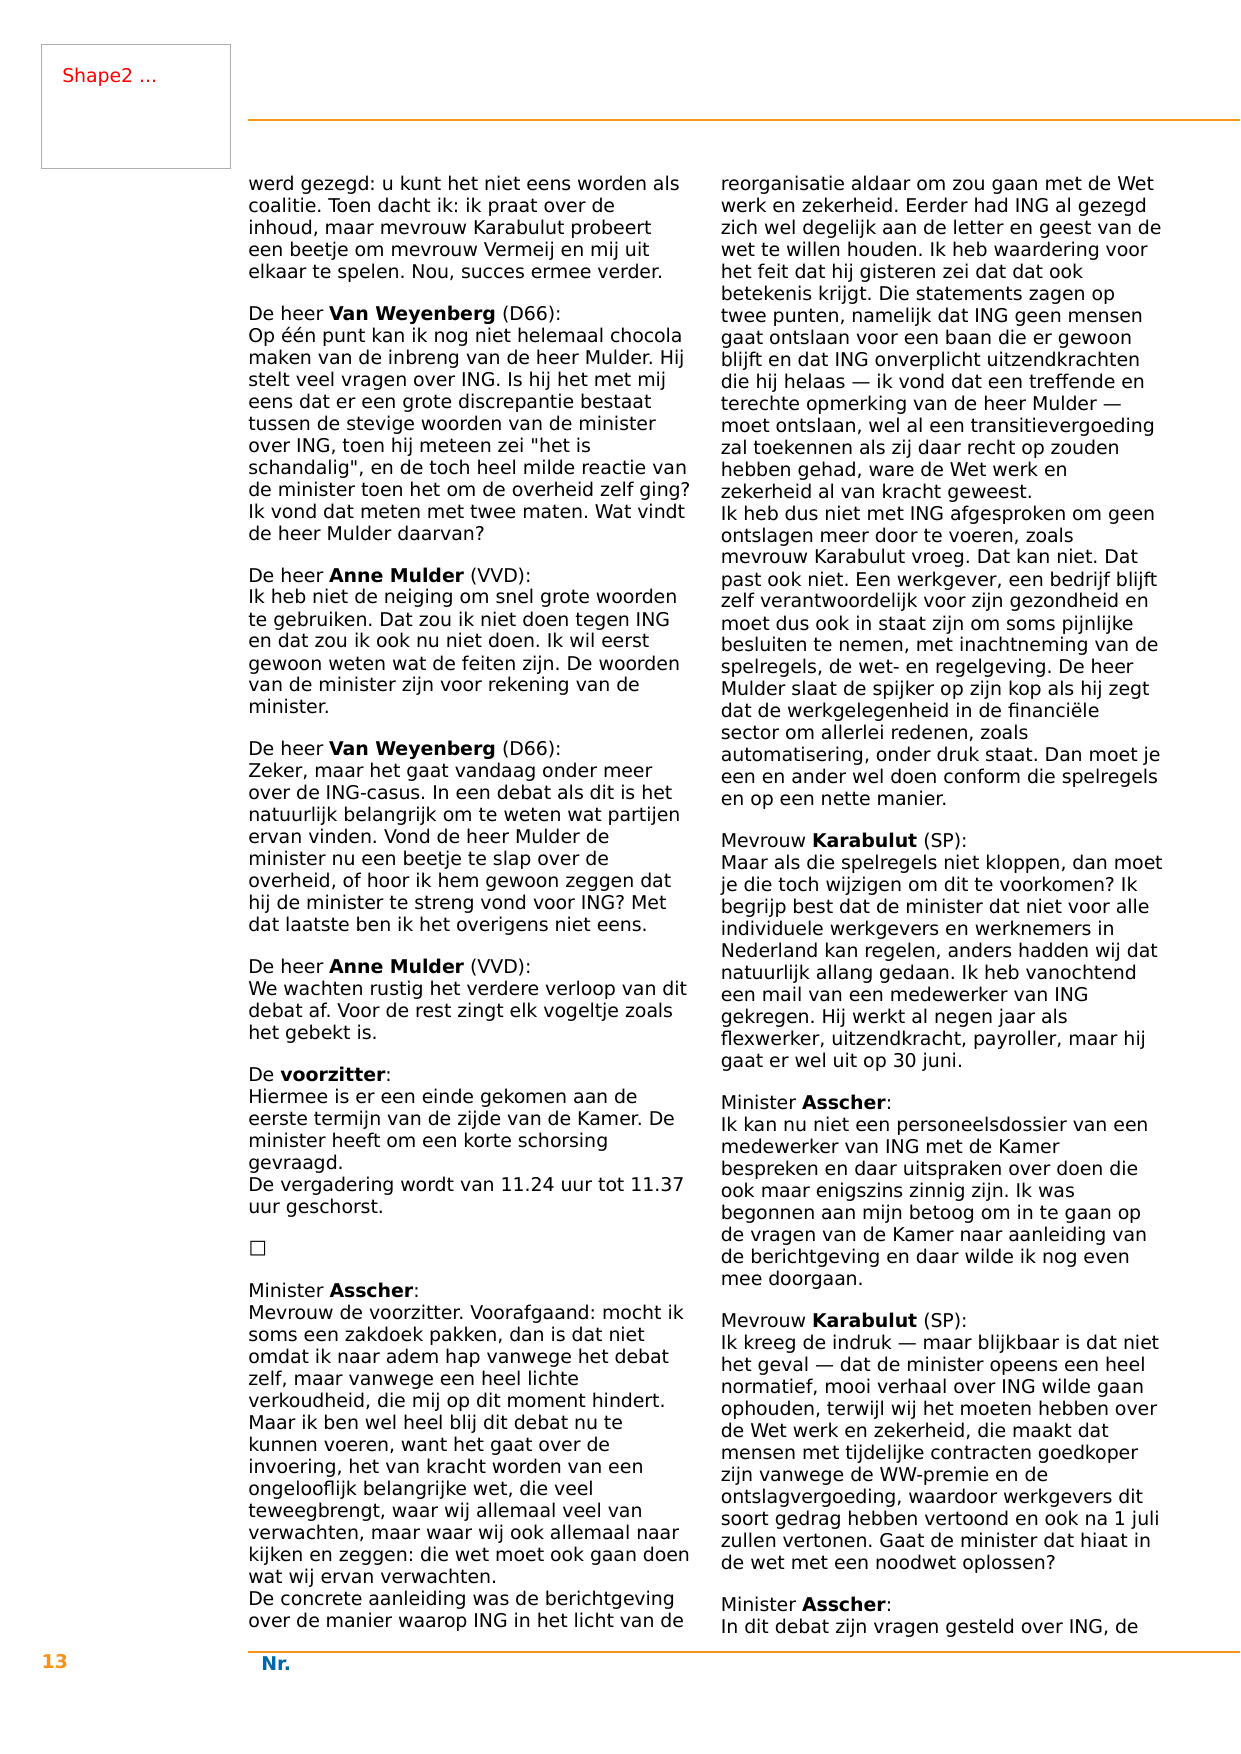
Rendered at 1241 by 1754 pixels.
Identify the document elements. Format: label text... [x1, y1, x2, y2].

text Ik heb niet de neiging om snel grote woorden te gebruiken. Dat zou ik niet doen tegen ING en dat zou ik ook nu niet doen. Ik wil eerst gewoon weten wat de feiten zijn. De woorden van de minister zijn voor rekening van de minister. [248, 586, 691, 718]
text Ik kreeg de indruk — maar blijkbaar is dat niet het geval — dat de minister opeens een heel normatief, mooi verhaal over ING wilde gaan ophouden, terwijl wij het moeten hebben over de Wet werk en zekerheid, die maakt dat mensen met tijdelijke contracten goedkoper zijn vanwege de WW-premie en de ontslagvergoeding, waardoor werkgevers dit soort gedrag hebben vertoond en ook na 1 juli zullen vertonen. Gaat de minister dat hiaat in de wet met een noodwet oplossen? [721, 1332, 1163, 1573]
text Ik heb dus niet met ING afgesproken om geen ontslagen meer door te voeren, zoals mevrouw Karabulut vroeg. Dat kan niet. Dat past ook niet. Een werkgever, een bedrijf blijft zelf verantwoordelijk voor zijn gezondheid en moet dus ook in staat zijn om soms pijnlijke besluiten te nemen, met inachtneming van de spelregels, de wet- en regelgeving. De heer Mulder slaat de spijker op zijn kop als hij zegt dat de werkgelegenheid in de financiële sector om allerlei redenen, zoals automatisering, onder druk staat. Dan moet je een en ander wel doen conform die spelregels en op een nette manier. [721, 502, 1163, 810]
text De vergadering wordt van 11.24 uur tot 11.37 uur geschorst. [248, 1174, 691, 1218]
text Zeker, maar het gaat vandaag onder meer over de ING-casus. In een debat als dit is het natuurlijk belangrijk om te weten wat partijen ervan vinden. Vond de heer Mulder de minister nu een beetje te slap over de overheid, of hoor ik hem gewoon zeggen dat hij de minister te streng vond voor ING? Met dat laatste ben ik het overigens niet eens. [248, 760, 691, 936]
text Op één punt kan ik nog niet helemaal chocola maken van de inbreng van de heer Mulder. Hij stelt veel vragen over ING. Is hij het met mij eens dat er een grote discrepantie bestaat tussen de stevige woorden van de minister over ING, toen hij meteen zei "het is schandalig", en de toch heel milde reactie van de minister toen het om de overheid zelf ging? Ik vond dat meten met twee maten. Wat vindt de heer Mulder daarvan? [248, 325, 691, 544]
text De heer Van Weyenberg (D66): [248, 738, 691, 760]
text Minister Asscher: [721, 1593, 1163, 1616]
text Hiermee is er een einde gekomen aan de eerste termijn van de zijde van de Kamer. De minister heeft om een korte schorsing gevraagd. [248, 1086, 691, 1174]
text Mevrouw de voorzitter. Voorafgaand: mocht ik soms een zakdoek pakken, dan is dat niet omdat ik naar adem hap vanwege het debat zelf, maar vanwege een heel lichte verkoudheid, die mij op dit moment hindert. Maar ik ben wel heel blij dit debat nu te kunnen voeren, want het gaat over de invoering, het van kracht worden van een ongelooflijk belangrijke wet, die veel teweegbrengt, waar wij allemaal veel van verwachten, maar waar wij ook allemaal naar kijken en zeggen: die wet moet ook gaan doen wat wij ervan verwachten. [248, 1302, 691, 1588]
text Minister Asscher: [721, 1092, 1163, 1114]
text reorganisatie aldaar om zou gaan met de Wet werk en zekerheid. Eerder had ING al gezegd zich wel degelijk aan de letter en geest van de wet te willen houden. Ik heb waardering voor het feit dat hij gisteren zei dat dat ook betekenis krijgt. Die statements zagen op twee punten, namelijk dat ING geen mensen gaat ontslaan voor een baan die er gewoon blijft en dat ING onverplicht uitzendkrachten die hij helaas — ik vond dat een treffende en terechte opmerking van de heer Mulder — moet ontslaan, wel al een transitievergoeding zal toekennen als zij daar recht op zouden hebben gehad, ware de Wet werk en zekerheid al van kracht geweest. [721, 173, 1163, 502]
text De voorzitter: [248, 1064, 691, 1086]
text De heer Anne Mulder (VVD): [248, 564, 691, 586]
text In dit debat zijn vragen gesteld over ING, de [721, 1616, 1163, 1637]
text Ik kan nu niet een personeelsdossier van een medewerker van ING met de Kamer bespreken en daar uitspraken over doen die ook maar enigszins zinnig zijn. Ik was begonnen aan mijn betoog om in te gaan op de vragen van de Kamer naar aanleiding van de berichtgeving en daar wilde ik nog even mee doorgaan. [721, 1114, 1163, 1290]
text Maar als die spelregels niet kloppen, dan moet je die toch wijzigen om dit te voorkomen? Ik begrijp best dat de minister dat niet voor alle individuele werkgevers en werknemers in Nederland kan regelen, anders hadden wij dat natuurlijk allang gedaan. Ik heb vanochtend een mail van een medewerker van ING gekregen. Hij werkt al negen jaar als flexwerker, uitzendkracht, payroller, maar hij gaat er wel uit op 30 juni. [721, 852, 1163, 1072]
text De heer Van Weyenberg (D66): [248, 303, 691, 325]
text De concrete aanleiding was de berichtgeving over de manier waarop ING in het licht van de [248, 1588, 691, 1632]
text Mevrouw Karabulut (SP): [721, 830, 1163, 852]
text werd gezegd: u kunt het niet eens worden als coalitie. Toen dacht ik: ik praat over de inhoud, maar mevrouw Karabulut probeert een beetje om mevrouw Vermeij en mij uit elkaar te spelen. Nou, succes ermee verder. [248, 173, 691, 283]
text De heer Anne Mulder (VVD): [248, 956, 691, 978]
text We wachten rustig het verdere verloop van dit debat af. Voor de rest zingt elk vogeltje zoals het gebekt is. [248, 978, 691, 1044]
text ⬜ [248, 1238, 691, 1260]
text Mevrouw Karabulut (SP): [721, 1310, 1163, 1332]
text Minister Asscher: [248, 1280, 691, 1302]
